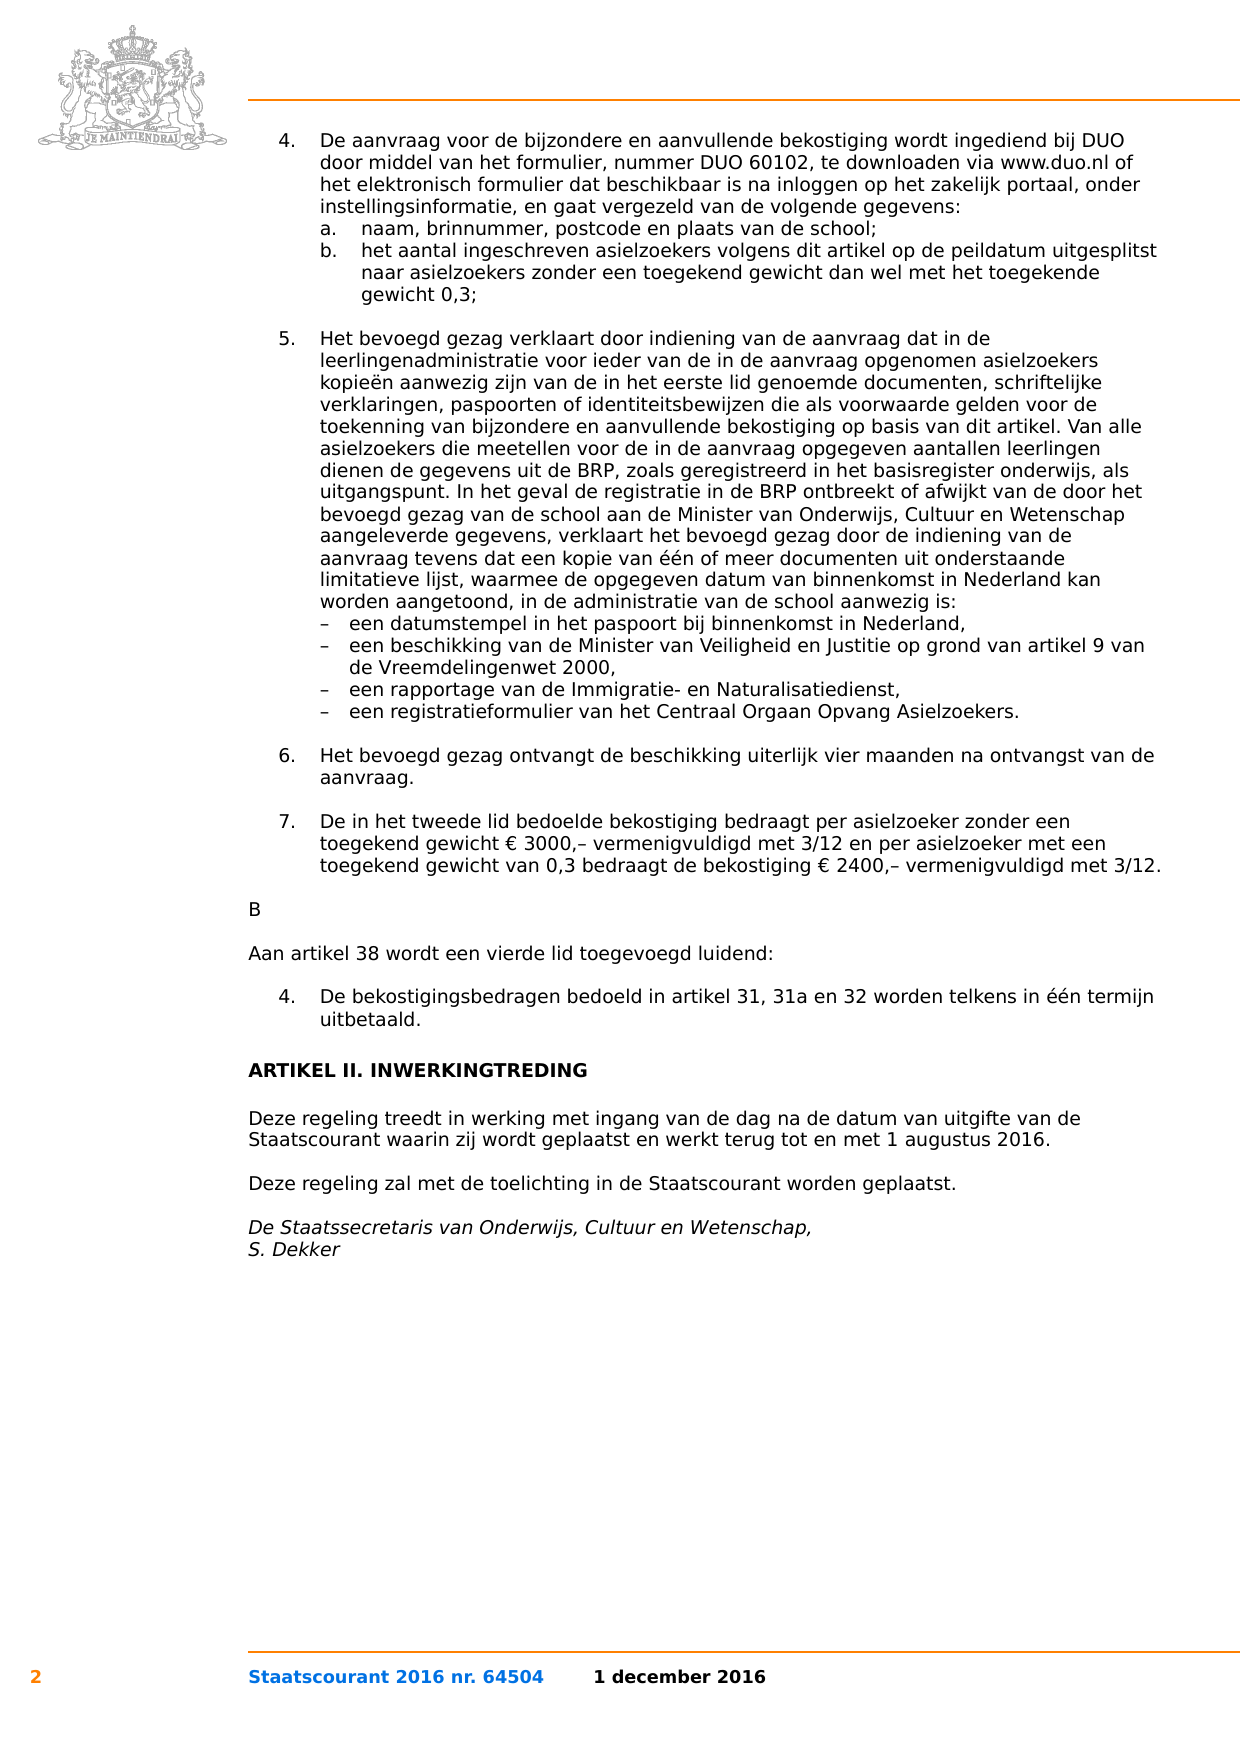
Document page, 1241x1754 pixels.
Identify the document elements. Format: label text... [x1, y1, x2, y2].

text a. naam, brinnummer, postcode en plaats van de school; [319, 218, 1163, 240]
text Deze regeling zal met de toelichting in de Staatscourant worden geplaatst. [248, 1173, 1163, 1195]
text 4. De bekostigingsbedragen bedoeld in artikel 31, 31a en 32 worden telkens in één termijn uitbetaald. [278, 986, 1163, 1030]
text – een datumstempel in het paspoort bij binnenkomst in Nederland, [319, 613, 1163, 635]
subtitle ARTIKEL II. INWERKINGTREDING [248, 1060, 1163, 1082]
text – een beschikking van de Minister van Veiligheid en Justitie op grond van artikel 9 van de Vreemdelingenwet 2000, [319, 635, 1163, 679]
text Deze regeling treedt in werking met ingang van de dag na de datum van uitgifte van de Staatscourant waarin zij wordt geplaatst en werkt terug tot en met 1 augustus 2016. [248, 1107, 1163, 1151]
text – een rapportage van de Immigratie- en Naturalisatiedienst, [319, 679, 1163, 701]
text 7. De in het tweede lid bedoelde bekostiging bedraagt per asielzoeker zonder een toegekend gewicht € 3000,– vermenigvuldigd met 3/12 en per asielzoeker met een toegekend gewicht van 0,3 bedraagt de bekostiging € 2400,– vermenigvuldigd met 3/12. [278, 811, 1163, 877]
text B [248, 899, 1163, 921]
text Aan artikel 38 wordt een vierde lid toegevoegd luidend: [248, 943, 1163, 964]
text 6. Het bevoegd gezag ontvangt de beschikking uiterlijk vier maanden na ontvangst van de aanvraag. [278, 745, 1163, 789]
text De Staatssecretaris van Onderwijs, Cultuur en Wetenschap, S. Dekker [248, 1217, 1163, 1261]
picture [38, 25, 227, 150]
text b. het aantal ingeschreven asielzoekers volgens dit artikel op de peildatum uitgesplitst naar asielzoekers zonder een toegekend gewicht dan wel met het toegekende gewicht 0,3; [319, 240, 1163, 306]
text – een registratieformulier van het Centraal Orgaan Opvang Asielzoekers. [319, 701, 1163, 723]
text 5. Het bevoegd gezag verklaart door indiening van de aanvraag dat in de leerlingenadministratie voor ieder van de in de aanvraag opgenomen asielzoekers kopieën aanwezig zijn van de in het eerste lid genoemde documenten, schriftelijke verklaringen, paspoorten of identiteitsbewijzen die als voorwaarde gelden voor de toekenning van bijzondere en aanvullende bekostiging op basis van dit artikel. Van alle asielzoekers die meetellen voor de in de aanvraag opgegeven aantallen leerlingen dienen de gegevens uit de BRP, zoals geregistreerd in het basisregister onderwijs, als uitgangspunt. In het geval de registratie in de BRP ontbreekt of afwijkt van de door het bevoegd gezag van de school aan de Minister van Onderwijs, Cultuur en Wetenschap aangeleverde gegevens, verklaart het bevoegd gezag door de indiening van de aanvraag tevens dat een kopie van één of meer documenten uit onderstaande limitatieve lijst, waarmee de opgegeven datum van binnenkomst in Nederland kan worden aangetoond, in de administratie van de school aanwezig is: [278, 328, 1163, 613]
text 4. De aanvraag voor de bijzondere en aanvullende bekostiging wordt ingediend bij DUO door middel van het formulier, nummer DUO 60102, te downloaden via www.duo.nl of het elektronisch formulier dat beschikbaar is na inloggen op het zakelijk portaal, onder instellingsinformatie, en gaat vergezeld van de volgende gegevens: [278, 130, 1163, 218]
